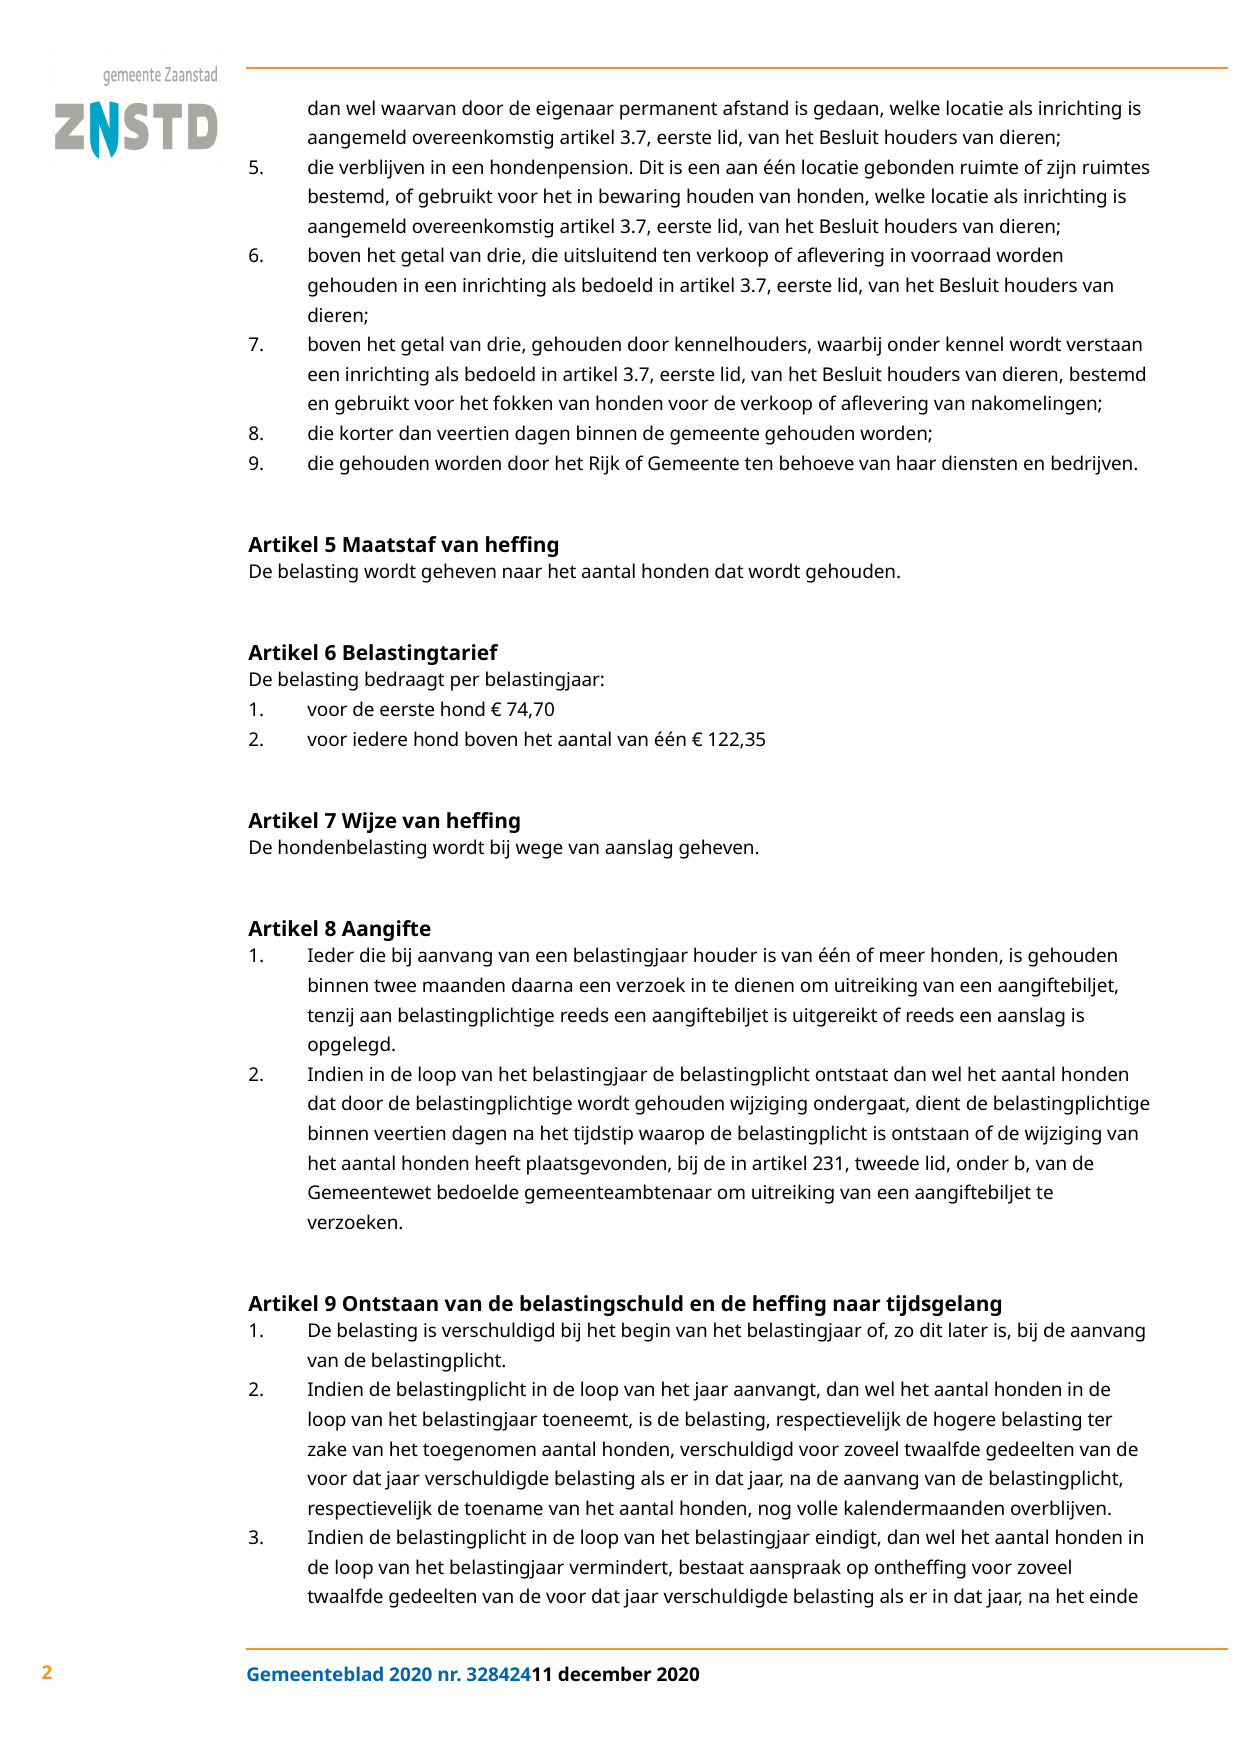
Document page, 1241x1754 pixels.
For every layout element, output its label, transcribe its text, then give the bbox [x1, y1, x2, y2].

list Indien de belastingplicht in de loop van het jaar aanvangt, dan wel het aantal honden in de loop van het belastingjaar toeneemt, is de belasting, respectievelijk de hogere belasting ter zake van het toegenomen aantal honden, verschuldigd voor zoveel twaalfde gedeelten van de voor dat jaar verschuldigde belasting als er in dat jaar, na de aanvang van de belastingplicht, respectievelijk de toename van het aantal honden, nog volle kalendermaanden overblijven. [248, 1377, 1152, 1521]
list boven het getal van drie, gehouden door kennelhouders, waarbij onder kennel wordt verstaan een inrichting als bedoeld in artikel 3.7, eerste lid, van het Besluit houders van dieren, bestemd en gebruikt voor het fokken van honden voor de verkoop of aflevering van nakomelingen; [248, 331, 1152, 416]
list voor iedere hond boven het aantal van één € 122,35 [248, 726, 1152, 752]
list De belasting is verschuldigd bij het begin van het belastingjaar of, zo dit later is, bij de aanvang van de belastingplicht. [248, 1317, 1152, 1373]
list die verblijven in een hondenpension. Dit is een aan één locatie gebonden ruimte of zijn ruimtes bestemd, of gebruikt voor het in bewaring houden van honden, welke locatie als inrichting is aangemeld overeenkomstig artikel 3.7, eerste lid, van het Besluit houders van dieren; [248, 154, 1152, 239]
text Artikel 7 Wijze van heffing [248, 806, 1152, 834]
list die korter dan veertien dagen binnen de gemeente gehouden worden; [248, 420, 1152, 446]
list dan wel waarvan door de eigenaar permanent afstand is gedaan, welke locatie als inrichting is aangemeld overeenkomstig artikel 3.7, eerste lid, van het Besluit houders van dieren; [248, 95, 1152, 150]
picture [41, 47, 231, 172]
list boven het getal van drie, die uitsluitend ten verkoop of aflevering in voorraad worden gehouden in een inrichting als bedoeld in artikel 3.7, eerste lid, van het Besluit houders van dieren; [248, 243, 1152, 328]
text De belasting bedraagt per belastingjaar: [248, 667, 1152, 692]
text De hondenbelasting wordt bij wege van aanslag geheven. [248, 834, 1152, 860]
list die gehouden worden door het Rijk of Gemeente ten behoeve van haar diensten en bedrijven. [248, 450, 1152, 476]
list Indien de belastingplicht in de loop van het belastingjaar eindigt, dan wel het aantal honden in de loop van het belastingjaar vermindert, bestaat aanspraak op ontheffing voor zoveel twaalfde gedeelten van de voor dat jaar verschuldigde belasting als er in dat jaar, na het einde [248, 1524, 1152, 1609]
text Artikel 8 Aangifte [248, 914, 1152, 943]
text Artikel 6 Belastingtarief [248, 638, 1152, 667]
list voor de eerste hond € 74,70 [248, 696, 1152, 722]
list Indien in de loop van het belastingjaar de belastingplicht ontstaat dan wel het aantal honden dat door de belastingplichtige wordt gehouden wijziging ondergaat, dient de belastingplichtige binnen veertien dagen na het tijdstip waarop de belastingplicht is ontstaan of de wijziging van het aantal honden heeft plaatsgevonden, bij de in artikel 231, tweede lid, onder b, van de Gemeentewet bedoelde gemeenteambtenaar om uitreiking van een aangiftebiljet te verzoeken. [248, 1061, 1152, 1235]
list Ieder die bij aanvang van een belastingjaar houder is van één of meer honden, is gehouden binnen twee maanden daarna een verzoek in te dienen om uitreiking van een aangiftebiljet, tenzij aan belastingplichtige reeds een aangiftebiljet is uitgereikt of reeds een aanslag is opgelegd. [248, 943, 1152, 1057]
text Artikel 5 Maatstaf van heffing [248, 530, 1152, 558]
text De belasting wordt geheven naar het aantal honden dat wordt gehouden. [248, 558, 1152, 584]
text Artikel 9 Ontstaan van de belastingschuld en de heffing naar tijdsgelang [248, 1289, 1152, 1317]
